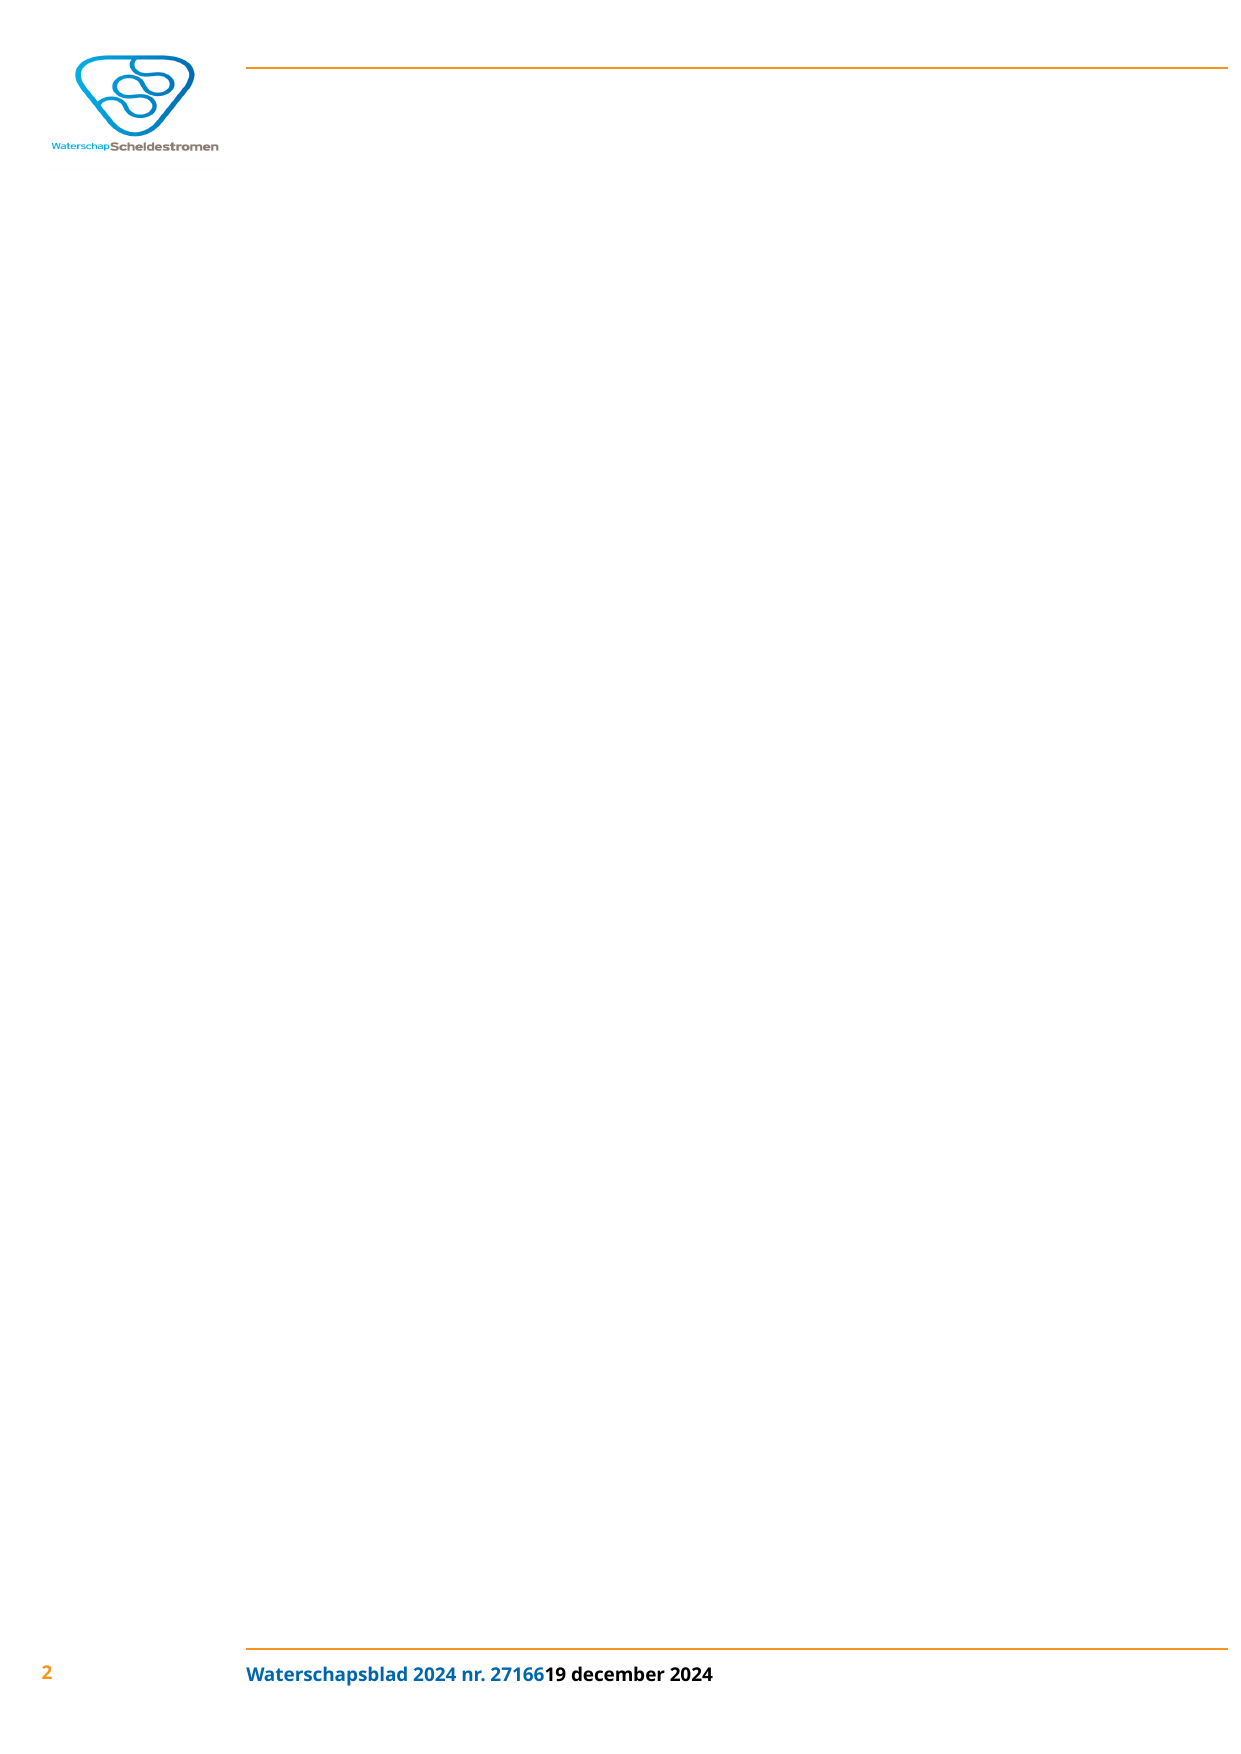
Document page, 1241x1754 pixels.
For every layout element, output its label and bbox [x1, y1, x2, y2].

picture [41, 47, 231, 172]
